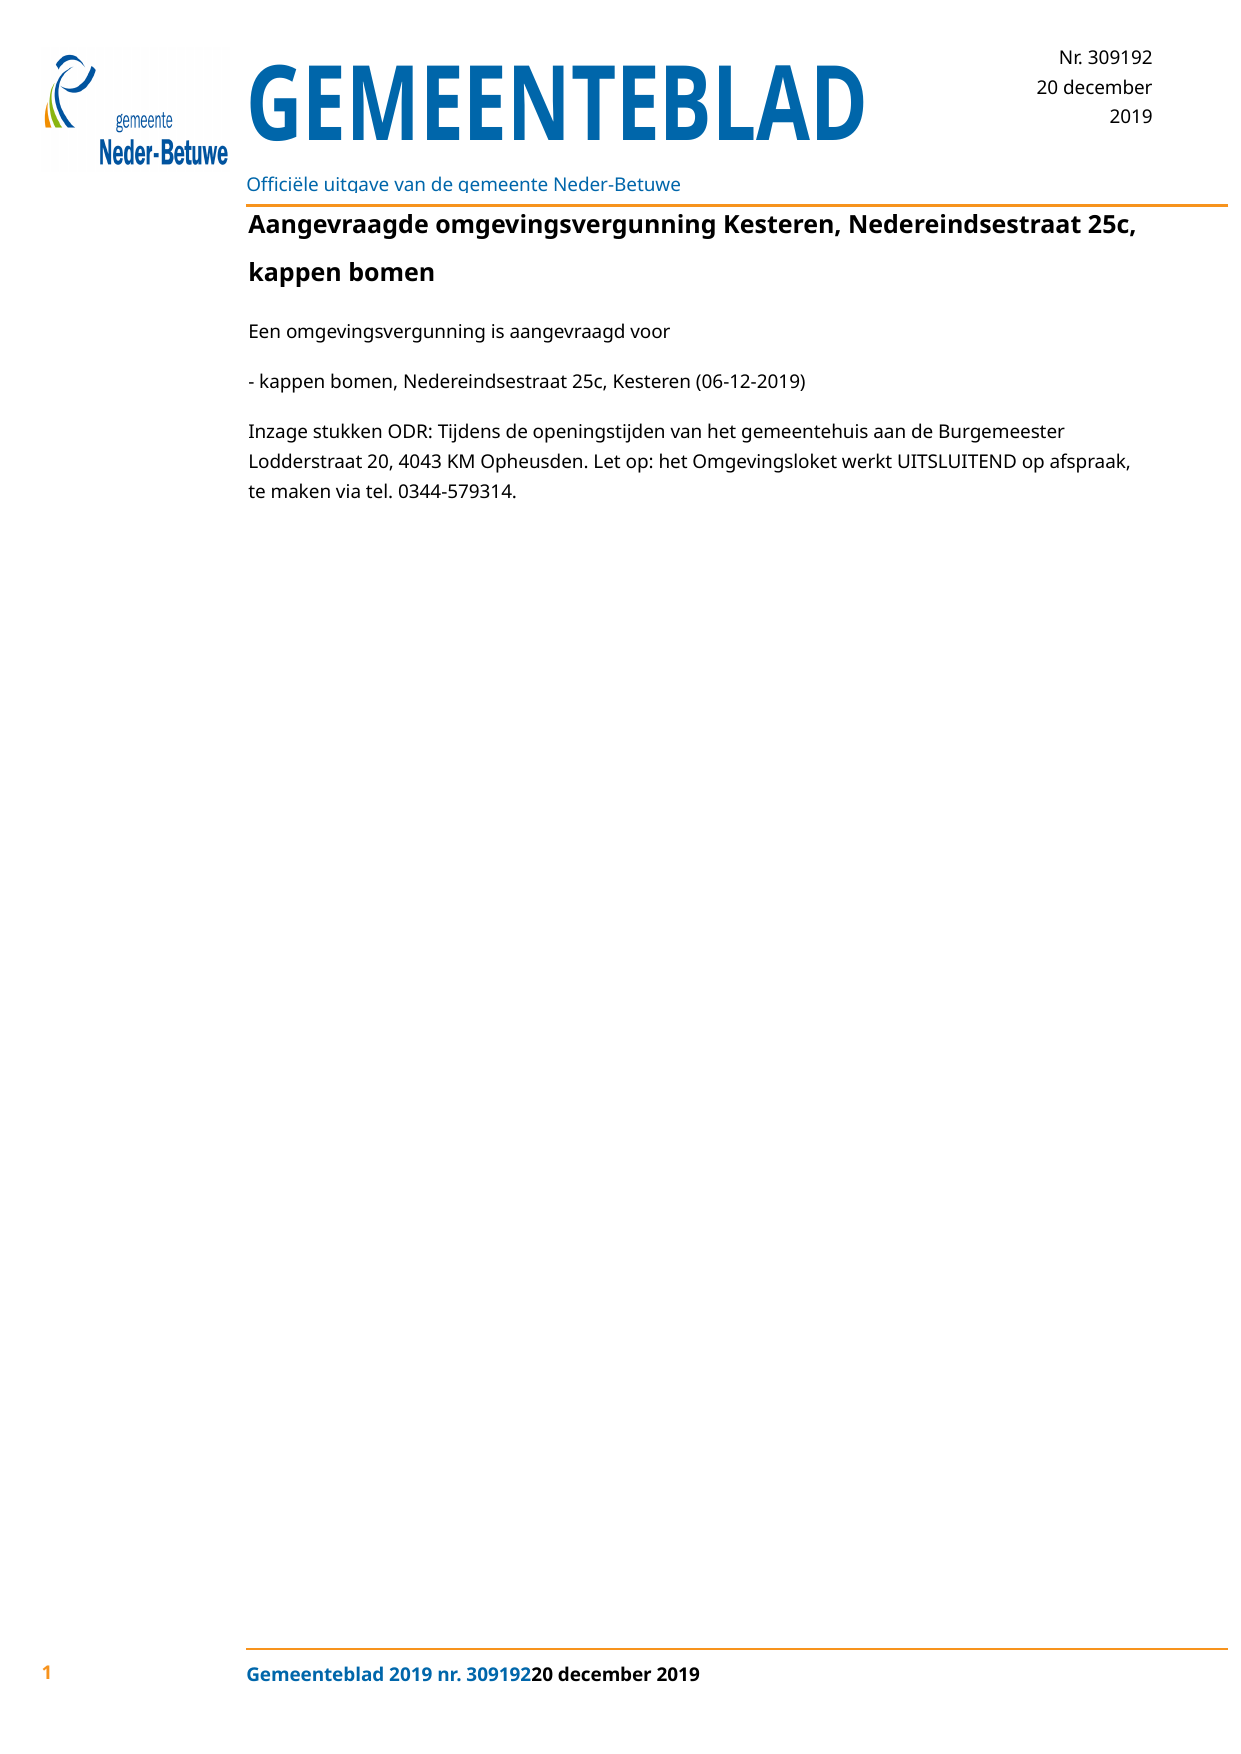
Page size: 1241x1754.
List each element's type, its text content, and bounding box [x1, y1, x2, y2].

text Aangevraagde omgevingsvergunning Kesteren, Nedereindsestraat 25c, kappen bomen [248, 207, 1152, 288]
text Een omgevingsvergunning is aangevraagd voor [248, 318, 1152, 344]
picture [41, 47, 231, 172]
text - kappen bomen, Nedereindsestraat 25c, Kesteren (06-12-2019) [248, 368, 1152, 394]
text Inzage stukken ODR: Tijdens de openingstijden van het gemeentehuis aan de Burgemeester Lodderstraat 20, 4043 KM Opheusden. Let op: het Omgevingsloket werkt UITSLUITEND op afspraak, te maken via tel. 0344-579314. [248, 419, 1152, 504]
